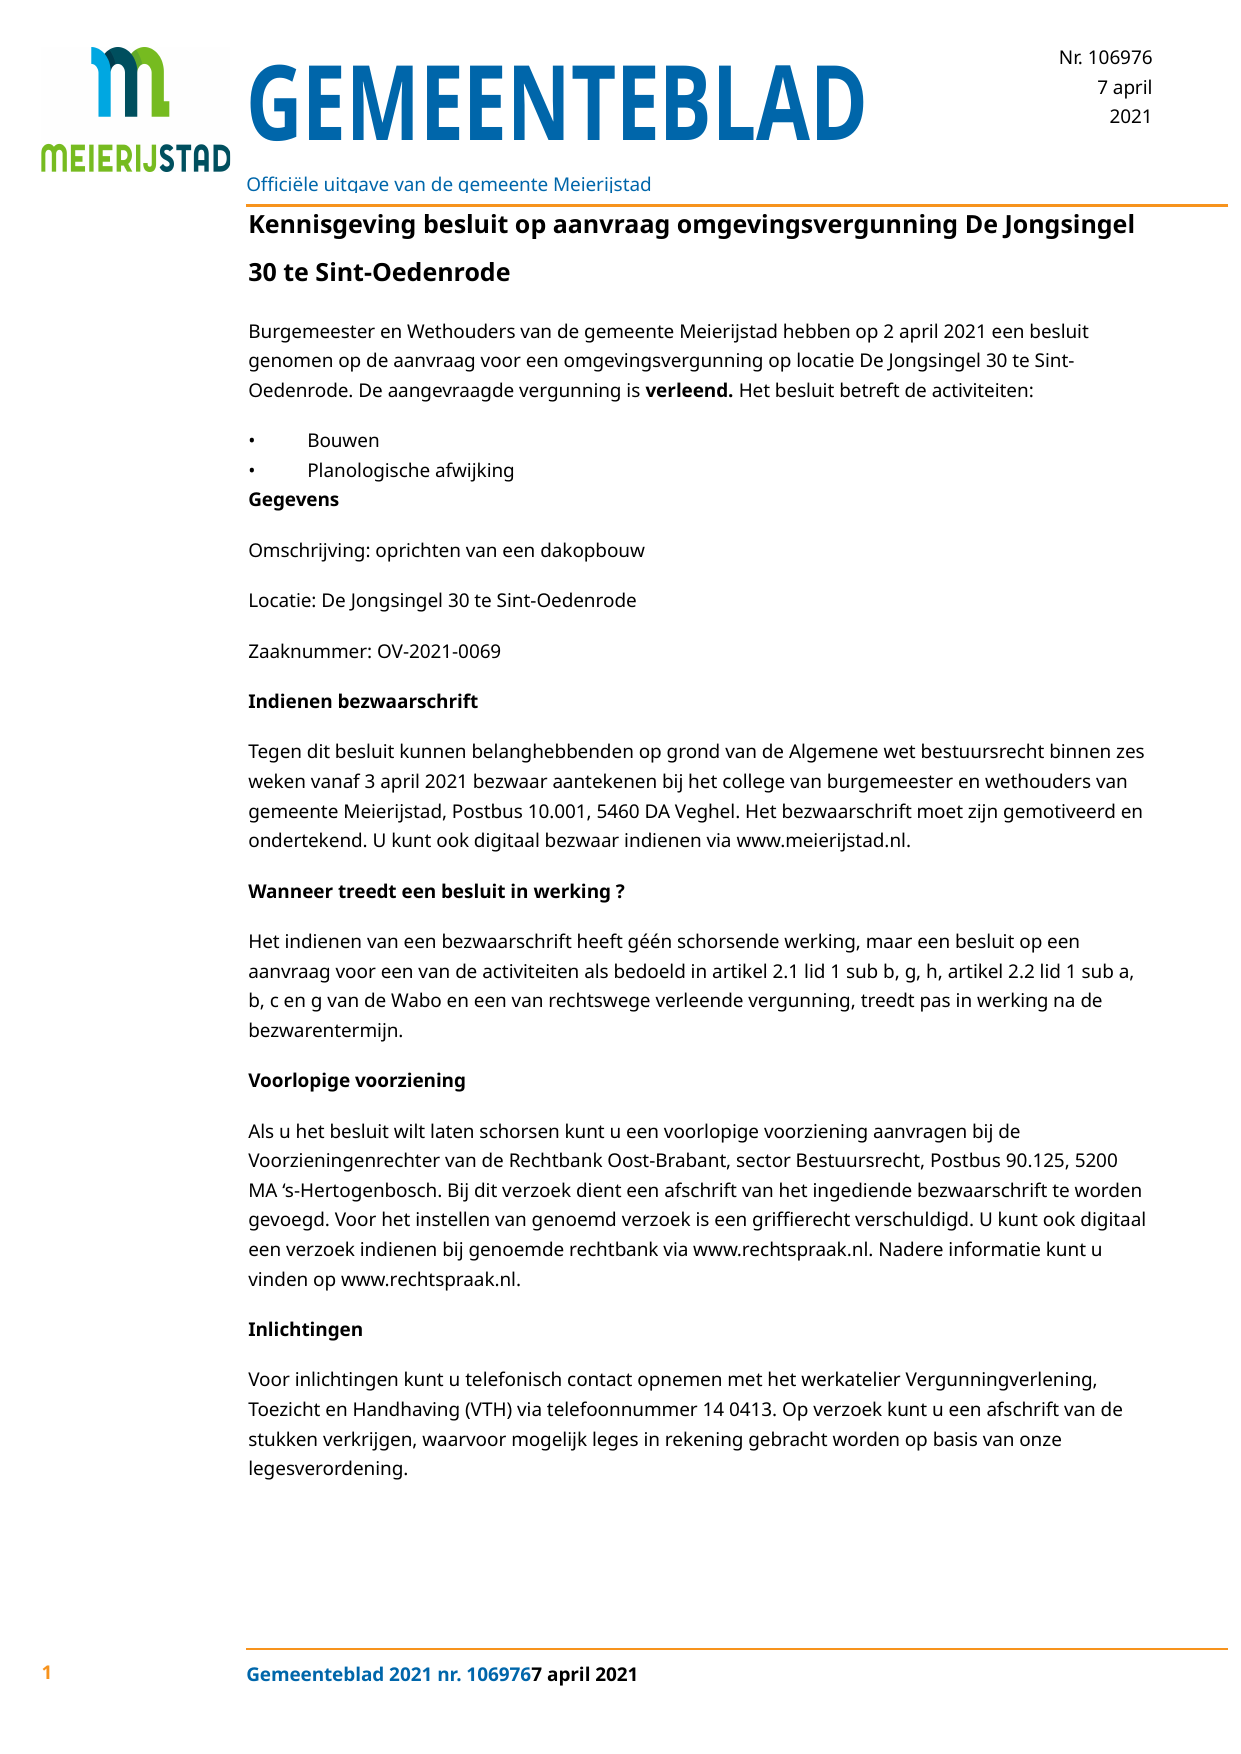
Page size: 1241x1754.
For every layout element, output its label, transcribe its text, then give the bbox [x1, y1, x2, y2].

text Omschrijving: oprichten van een dakopbouw [248, 537, 1152, 563]
text Gegevens [248, 487, 1152, 512]
text Kennisgeving besluit op aanvraag omgevingsvergunning De Jongsingel 30 te Sint-Oedenrode [248, 207, 1152, 288]
text Burgemeester en Wethouders van de gemeente Meierijstad hebben op 2 april 2021 een besluit genomen op de aanvraag voor een omgevingsvergunning op locatie De Jongsingel 30 te Sint-Oedenrode. De aangevraagde vergunning is verleend. Het besluit betreft de activiteiten: [248, 318, 1152, 403]
text Tegen dit besluit kunnen belanghebbenden op grond van de Algemene wet bestuursrecht binnen zes weken vanaf 3 april 2021 bezwaar aantekenen bij het college van burgemeester en wethouders van gemeente Meierijstad, Postbus 10.001, 5460 DA Veghel. Het bezwaarschrift moet zijn gemotiveerd en ondertekend. U kunt ook digitaal bezwaar indienen via www.meierijstad.nl. [248, 739, 1152, 853]
text Voor inlichtingen kunt u telefonisch contact opnemen met het werkatelier Vergunningverlening, Toezicht en Handhaving (VTH) via telefoonnummer 14 0413. Op verzoek kunt u een afschrift van de stukken verkrijgen, waarvoor mogelijk leges in rekening gebracht worden op basis van onze legesverordening. [248, 1367, 1152, 1481]
text Inlichtingen [248, 1316, 1152, 1342]
text Locatie: De Jongsingel 30 te Sint-Oedenrode [248, 587, 1152, 613]
text Indienen bezwaarschrift [248, 688, 1152, 714]
picture [41, 47, 231, 172]
list Planologische afwijking [248, 457, 1152, 483]
text Voorlopige voorziening [248, 1067, 1152, 1093]
text Het indienen van een bezwaarschrift heeft géén schorsende werking, maar een besluit op een aanvraag voor een van de activiteiten als bedoeld in artikel 2.1 lid 1 sub b, g, h, artikel 2.2 lid 1 sub a, b, c en g van de Wabo en een van rechtswege verleende vergunning, treedt pas in werking na de bezwarentermijn. [248, 928, 1152, 1043]
text Als u het besluit wilt laten schorsen kunt u een voorlopige voorziening aanvragen bij de Voorzieningenrechter van de Rechtbank Oost-Brabant, sector Bestuursrecht, Postbus 90.125, 5200 MA ‘s-Hertogenbosch. Bij dit verzoek dient een afschrift van het ingediende bezwaarschrift te worden gevoegd. Voor het instellen van genoemd verzoek is een griffierecht verschuldigd. U kunt ook digitaal een verzoek indienen bij genoemde rechtbank via www.rechtspraak.nl. Nadere informatie kunt u vinden op www.rechtspraak.nl. [248, 1118, 1152, 1292]
list Bouwen [248, 427, 1152, 453]
text Zaaknummer: OV-2021-0069 [248, 638, 1152, 664]
text Wanneer treedt een besluit in werking ? [248, 878, 1152, 904]
